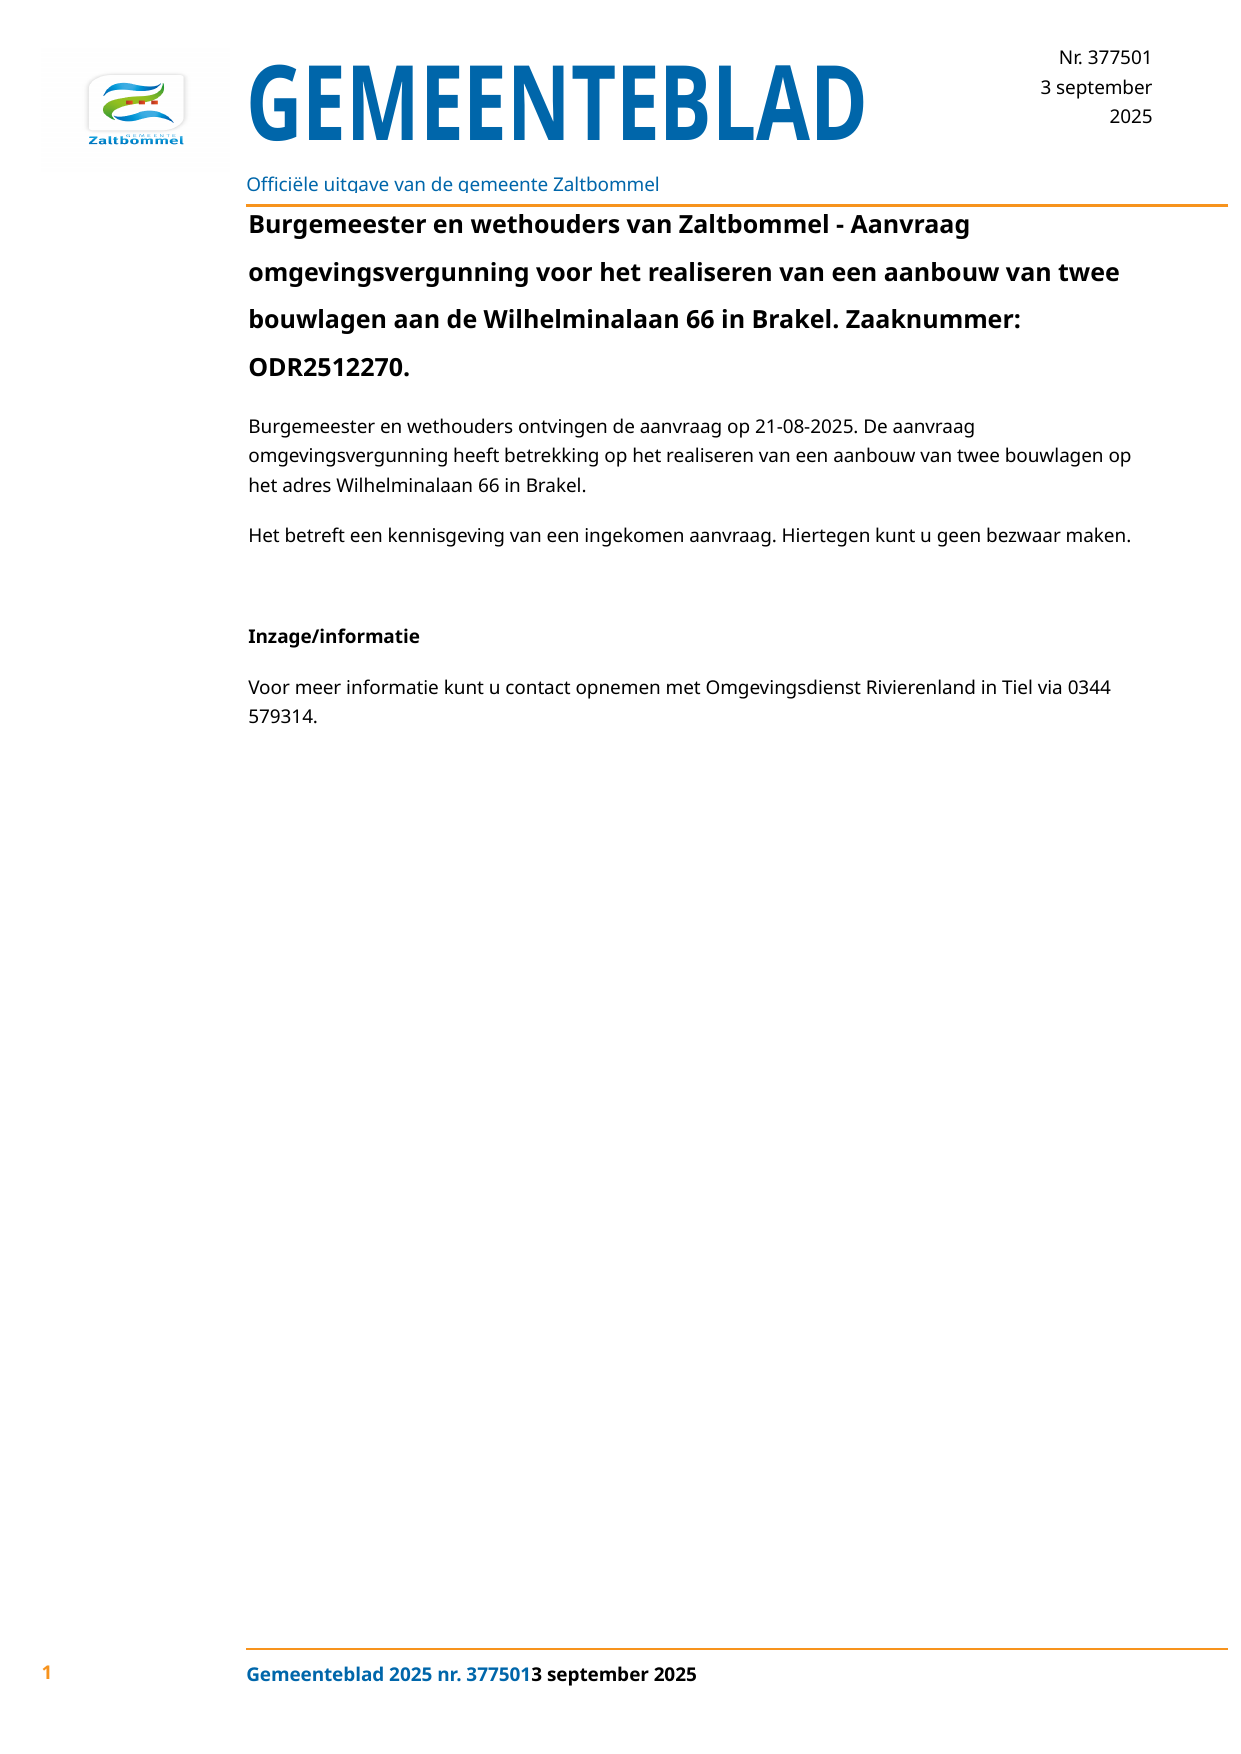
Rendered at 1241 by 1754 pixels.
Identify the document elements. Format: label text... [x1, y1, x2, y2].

text Burgemeester en wethouders ontvingen de aanvraag op 21-08-2025. De aanvraag omgevingsvergunning heeft betrekking op het realiseren van een aanbouw van twee bouwlagen op het adres Wilhelminalaan 66 in Brakel. [248, 413, 1152, 498]
picture [41, 47, 231, 172]
text Inzage/informatie [248, 623, 1152, 649]
text Voor meer informatie kunt u contact opnemen met Omgevingsdienst Rivierenland in Tiel via 0344 579314. [248, 674, 1152, 729]
text Het betreft een kennisgeving van een ingekomen aanvraag. Hiertegen kunt u geen bezwaar maken. [248, 523, 1152, 548]
text Burgemeester en wethouders van Zaltbommel - Aanvraag omgevingsvergunning voor het realiseren van een aanbouw van twee bouwlagen aan de Wilhelminalaan 66 in Brakel. Zaaknummer: ODR2512270. [248, 207, 1152, 384]
